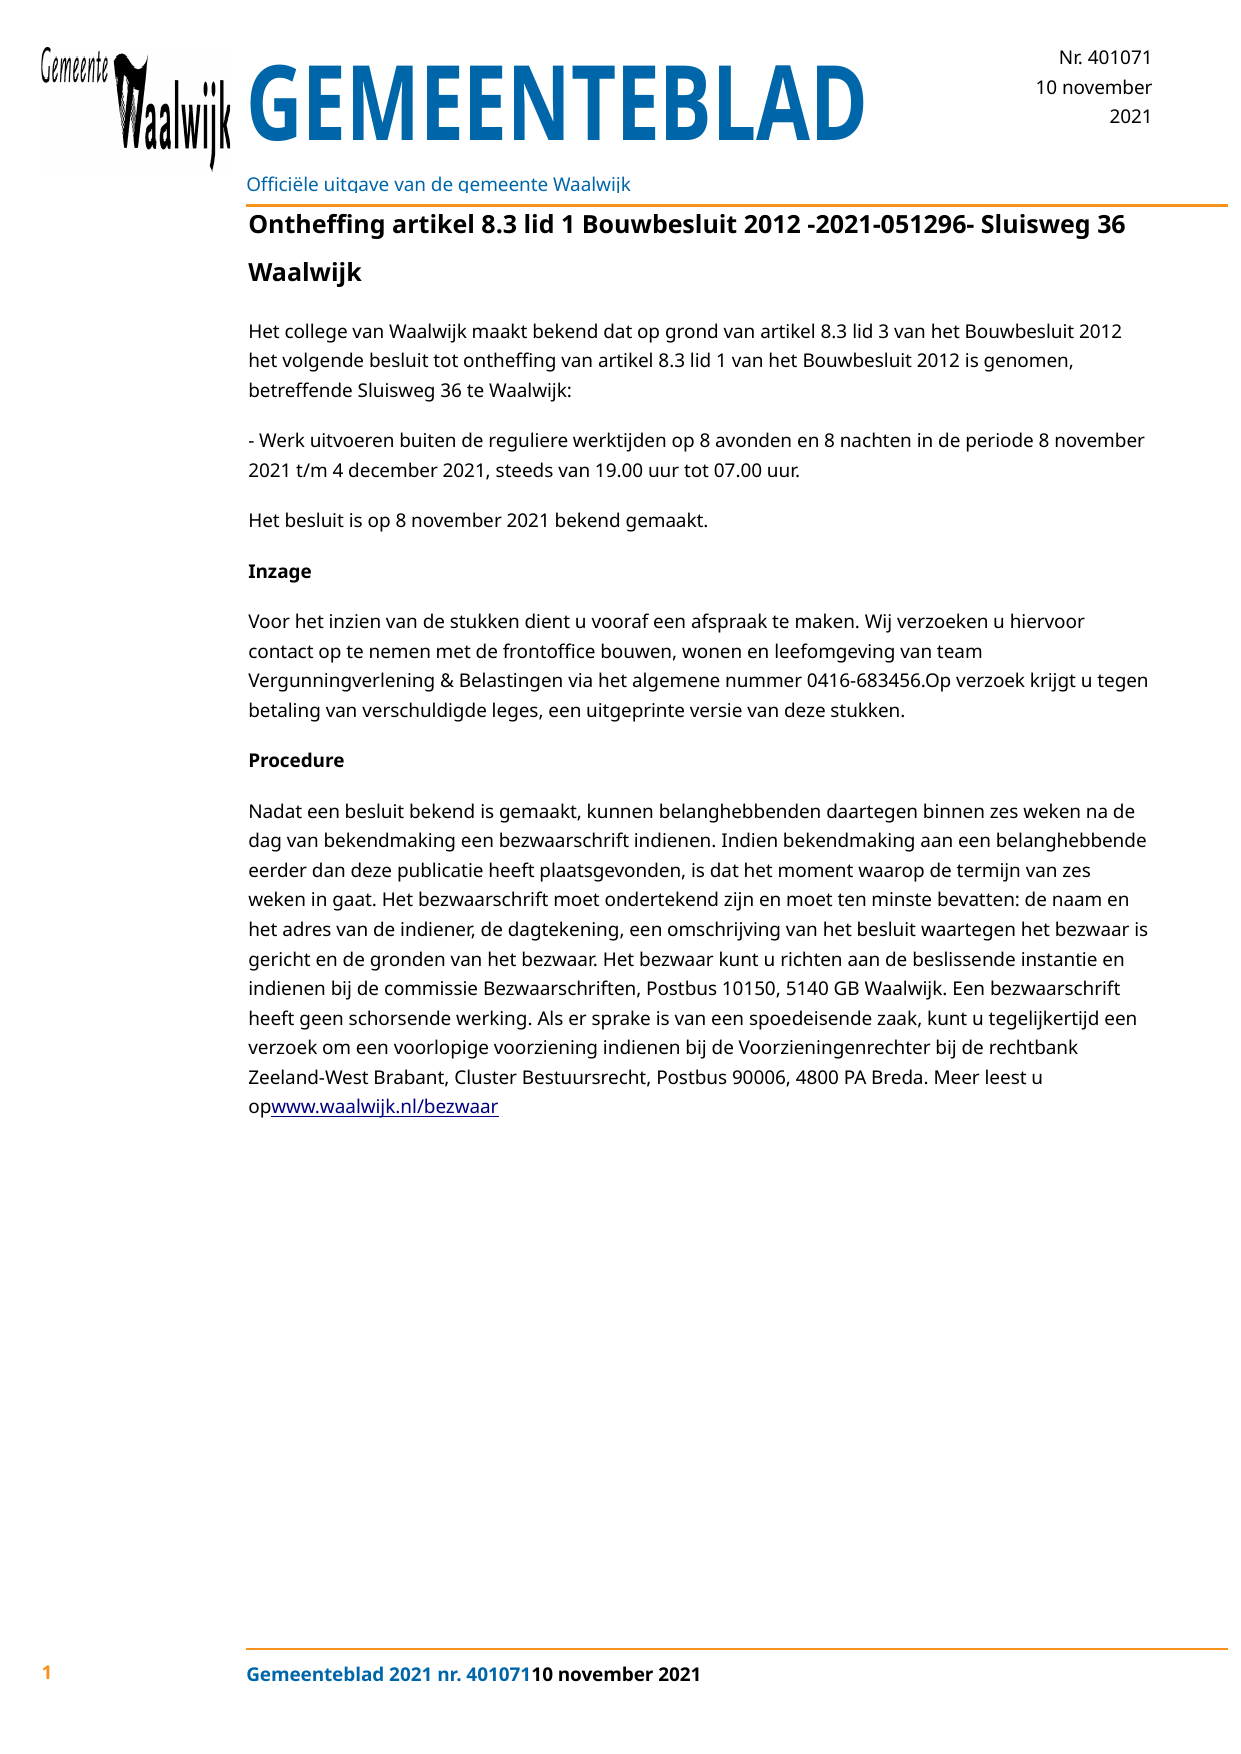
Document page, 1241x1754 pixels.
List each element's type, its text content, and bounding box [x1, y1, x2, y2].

text Het besluit is op 8 november 2021 bekend gemaakt. [248, 507, 1152, 533]
text Inzage [248, 558, 1152, 584]
text - Werk uitvoeren buiten de reguliere werktijden op 8 avonden en 8 nachten in de periode 8 november 2021 t/m 4 december 2021, steeds van 19.00 uur tot 07.00 uur. [248, 427, 1152, 483]
text Voor het inzien van de stukken dient u vooraf een afspraak te maken. Wij verzoeken u hiervoor contact op te nemen met de frontoffice bouwen, wonen en leefomgeving van team Vergunningverlening & Belastingen via het algemene nummer 0416-683456.Op verzoek krijgt u tegen betaling van verschuldigde leges, een uitgeprinte versie van deze stukken. [248, 608, 1152, 723]
picture [41, 47, 231, 172]
text Het college van Waalwijk maakt bekend dat op grond van artikel 8.3 lid 3 van het Bouwbesluit 2012 het volgende besluit tot ontheffing van artikel 8.3 lid 1 van het Bouwbesluit 2012 is genomen, betreffende Sluisweg 36 te Waalwijk: [248, 318, 1152, 403]
text Nadat een besluit bekend is gemaakt, kunnen belanghebbenden daartegen binnen zes weken na de dag van bekendmaking een bezwaarschrift indienen. Indien bekendmaking aan een belanghebbende eerder dan deze publicatie heeft plaatsgevonden, is dat het moment waarop de termijn van zes weken in gaat. Het bezwaarschrift moet ondertekend zijn en moet ten minste bevatten: de naam en het adres van de indiener, de dagtekening, een omschrijving van het besluit waartegen het bezwaar is gericht en de gronden van het bezwaar. Het bezwaar kunt u richten aan de beslissende instantie en indienen bij de commissie Bezwaarschriften, Postbus 10150, 5140 GB Waalwijk. Een bezwaarschrift heeft geen schorsende werking. Als er sprake is van een spoedeisende zaak, kunt u tegelijkertijd een verzoek om een voorlopige voorziening indienen bij de Voorzieningenrechter bij de rechtbank Zeeland-West Brabant, Cluster Bestuursrecht, Postbus 90006, 4800 PA Breda. Meer leest u opwww.waalwijk.nl/bezwaar [248, 798, 1152, 1119]
text Procedure [248, 747, 1152, 773]
text Ontheffing artikel 8.3 lid 1 Bouwbesluit 2012 -2021-051296- Sluisweg 36 Waalwijk [248, 207, 1152, 288]
